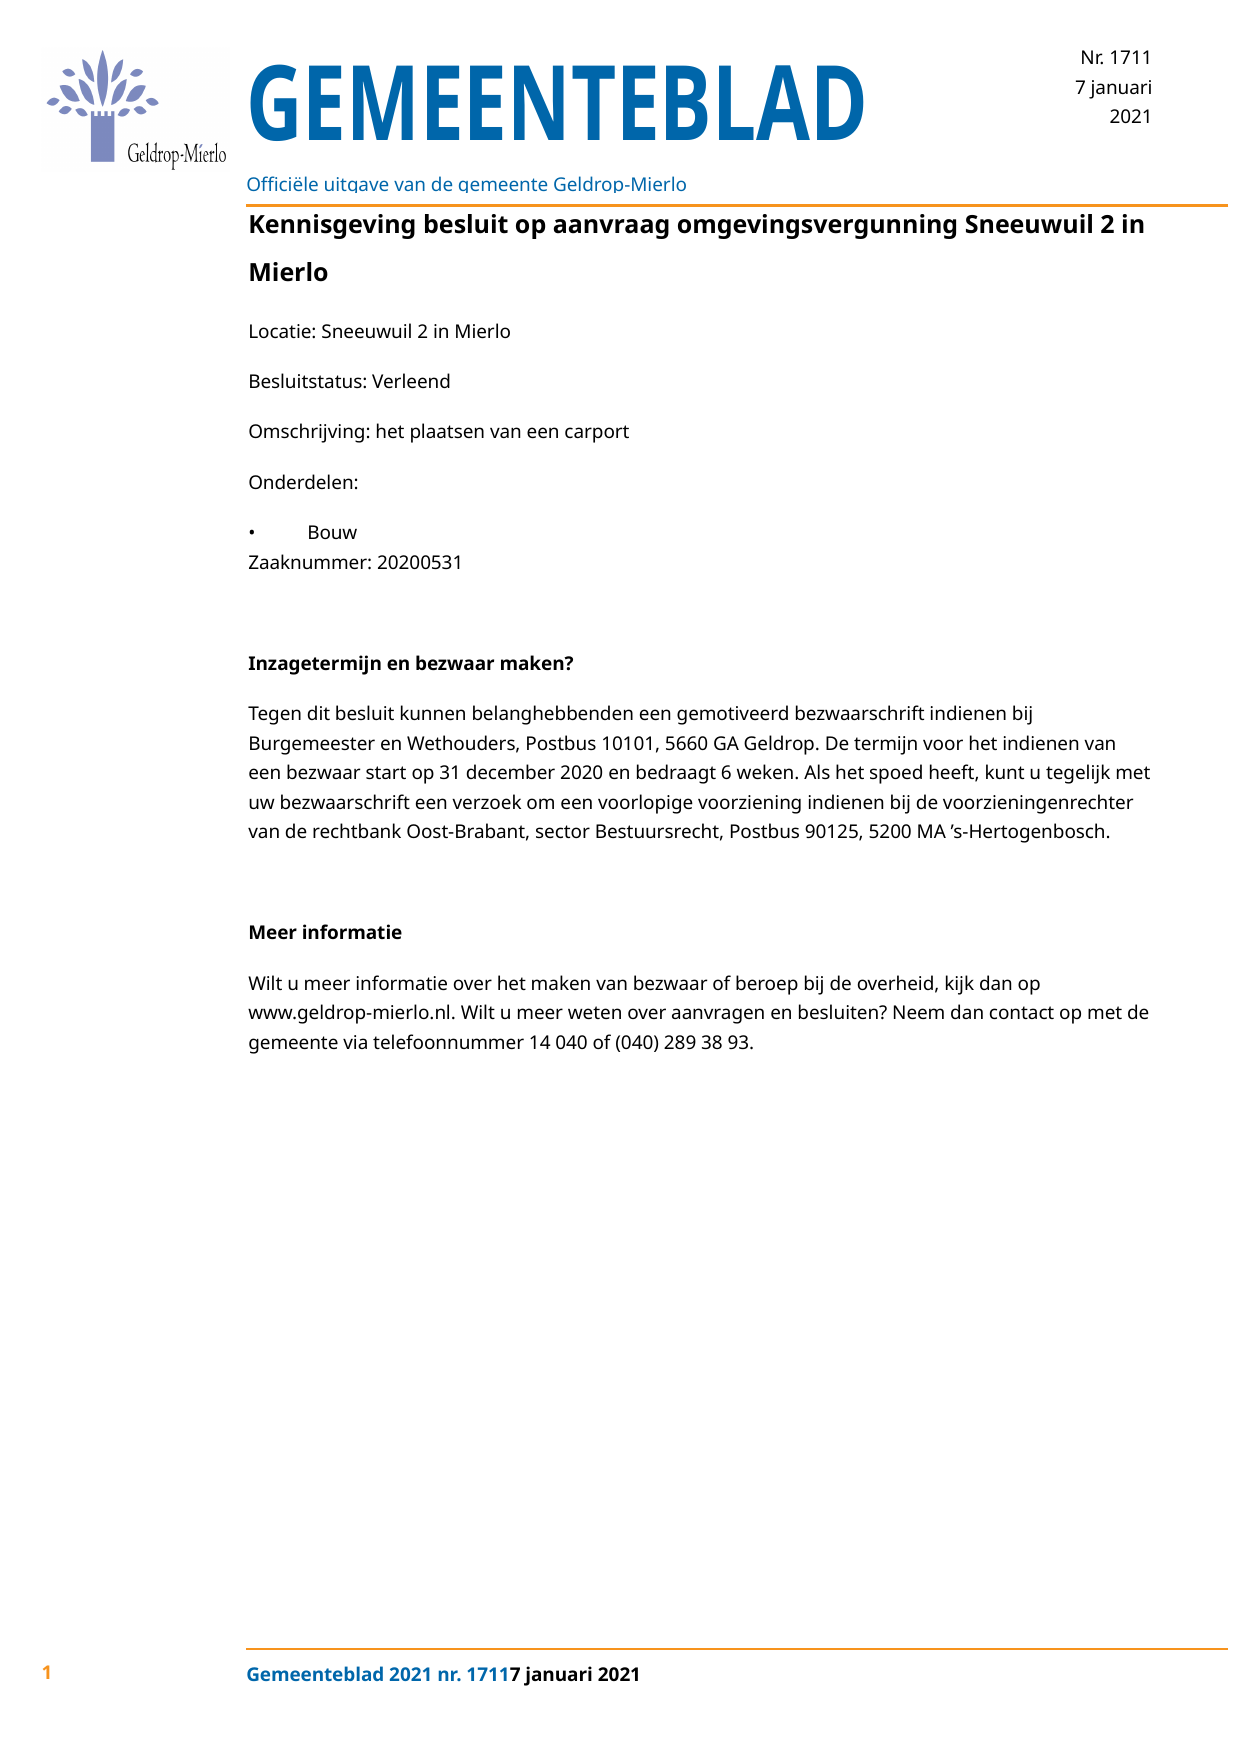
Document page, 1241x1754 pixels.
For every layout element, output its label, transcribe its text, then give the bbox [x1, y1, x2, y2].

text Omschrijving: het plaatsen van een carport [248, 419, 1152, 444]
text Meer informatie [248, 919, 1152, 945]
text Tegen dit besluit kunnen belanghebbenden een gemotiveerd bezwaarschrift indienen bij Burgemeester en Wethouders, Postbus 10101, 5660 GA Geldrop. De termijn voor het indienen van een bezwaar start op 31 december 2020 en bedraagt 6 weken. Als het spoed heeft, kunt u tegelijk met uw bezwaarschrift een verzoek om een voorlopige voorziening indienen bij de voorzieningenrechter van de rechtbank Oost-Brabant, sector Bestuursrecht, Postbus 90125, 5200 MA ’s-Hertogenbosch. [248, 700, 1152, 844]
text Zaaknummer: 20200531 [248, 549, 1152, 575]
text Locatie: Sneeuwuil 2 in Mierlo [248, 318, 1152, 344]
text Kennisgeving besluit op aanvraag omgevingsvergunning Sneeuwuil 2 in Mierlo [248, 207, 1152, 288]
picture [41, 47, 231, 172]
list Bouw [248, 519, 1152, 545]
text Inzagetermijn en bezwaar maken? [248, 650, 1152, 676]
text Wilt u meer informatie over het maken van bezwaar of beroep bij de overheid, kijk dan op www.geldrop-mierlo.nl. Wilt u meer weten over aanvragen en besluiten? Neem dan contact op met de gemeente via telefoonnummer 14 040 of (040) 289 38 93. [248, 970, 1152, 1055]
text Besluitstatus: Verleend [248, 368, 1152, 394]
text Onderdelen: [248, 469, 1152, 495]
